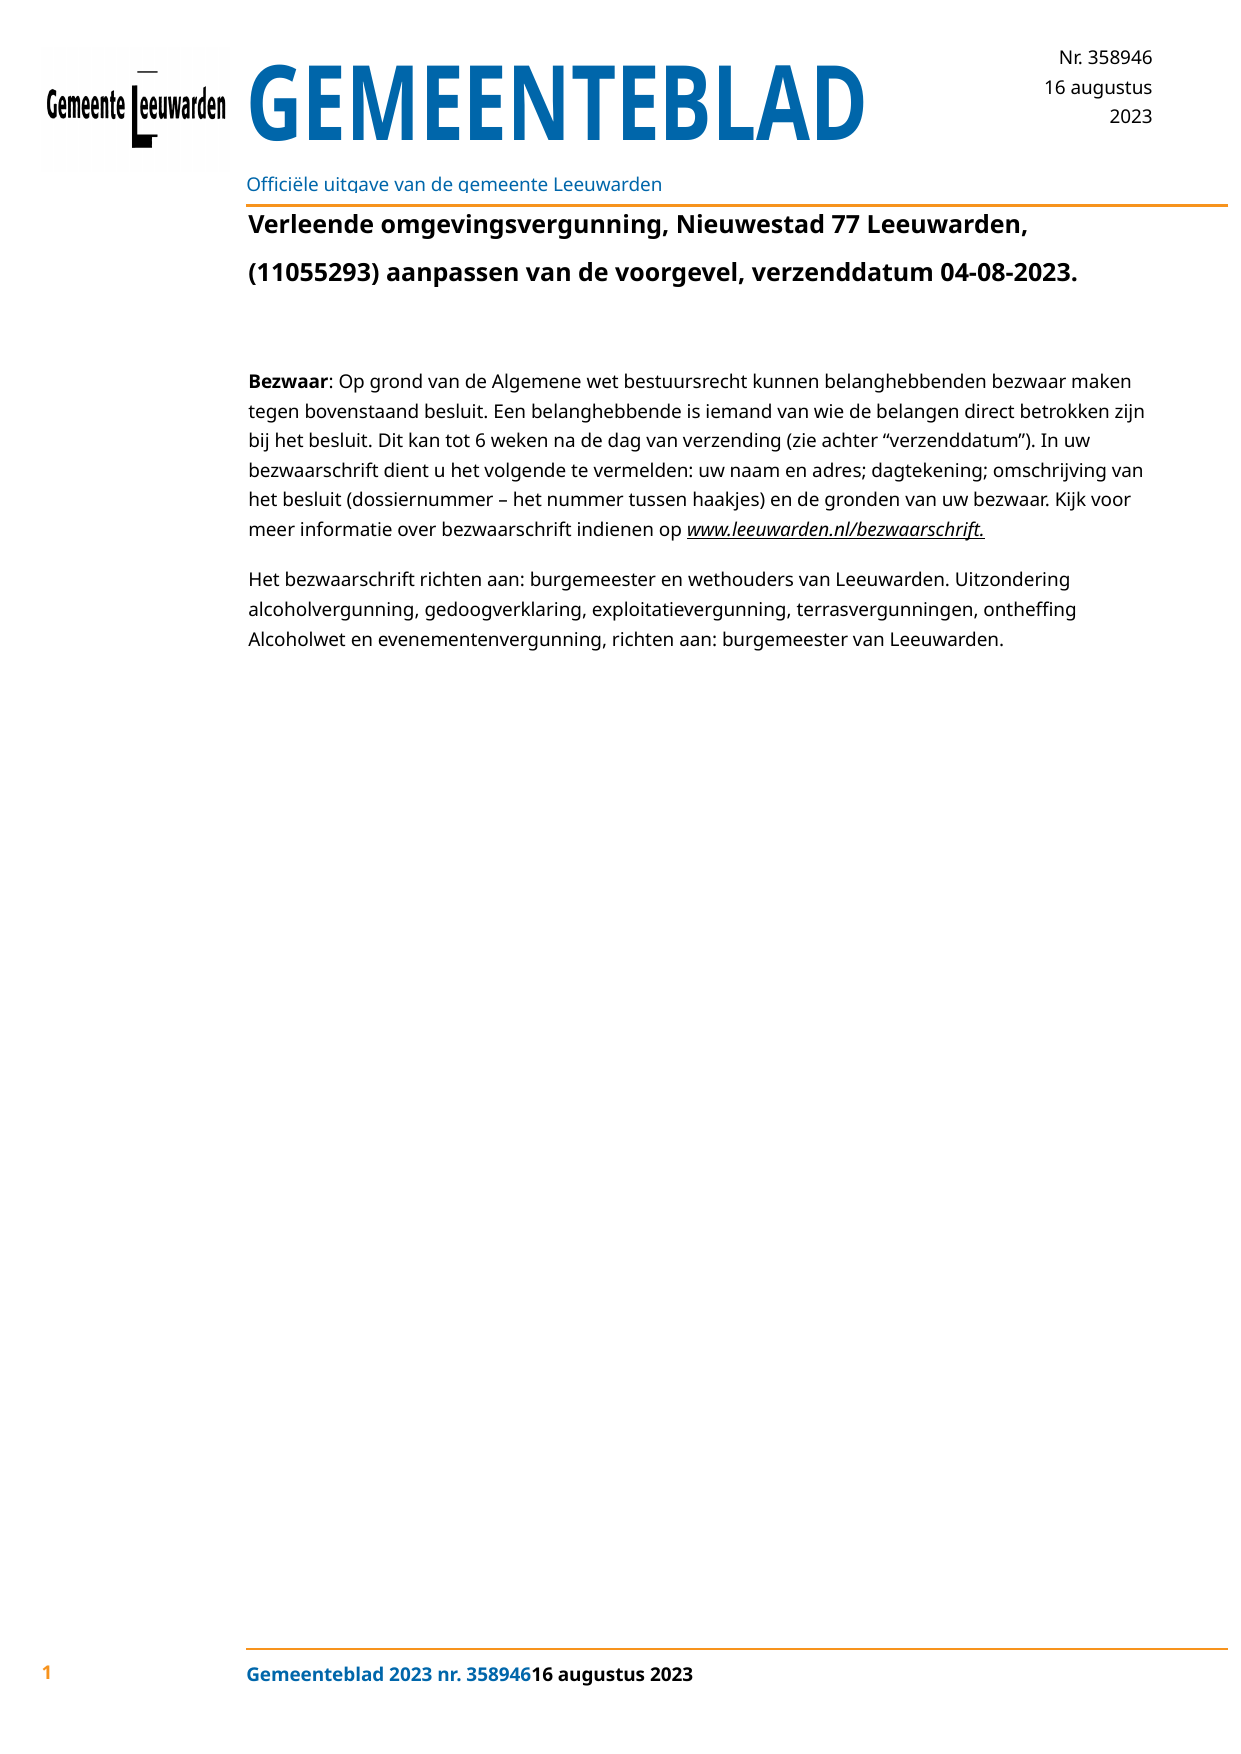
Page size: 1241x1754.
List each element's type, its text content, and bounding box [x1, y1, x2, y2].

text Verleende omgevingsvergunning, Nieuwestad 77 Leeuwarden, (11055293) aanpassen van de voorgevel, verzenddatum 04-08-2023. [248, 207, 1152, 288]
text Het bezwaarschrift richten aan: burgemeester en wethouders van Leeuwarden. Uitzondering alcoholvergunning, gedoogverklaring, exploitatievergunning, terrasvergunningen, ontheffing Alcoholwet en evenementenvergunning, richten aan: burgemeester van Leeuwarden. [248, 567, 1152, 652]
picture [41, 47, 231, 172]
text Bezwaar: Op grond van de Algemene wet bestuursrecht kunnen belanghebbenden bezwaar maken tegen bovenstaand besluit. Een belanghebbende is iemand van wie de belangen direct betrokken zijn bij het besluit. Dit kan tot 6 weken na de dag van verzending (zie achter “verzenddatum”). In uw bezwaarschrift dient u het volgende te vermelden: uw naam en adres; dagtekening; omschrijving van het besluit (dossiernummer – het nummer tussen haakjes) en de gronden van uw bezwaar. Kijk voor meer informatie over bezwaarschrift indienen op www.leeuwarden.nl/bezwaarschrift. [248, 368, 1152, 542]
